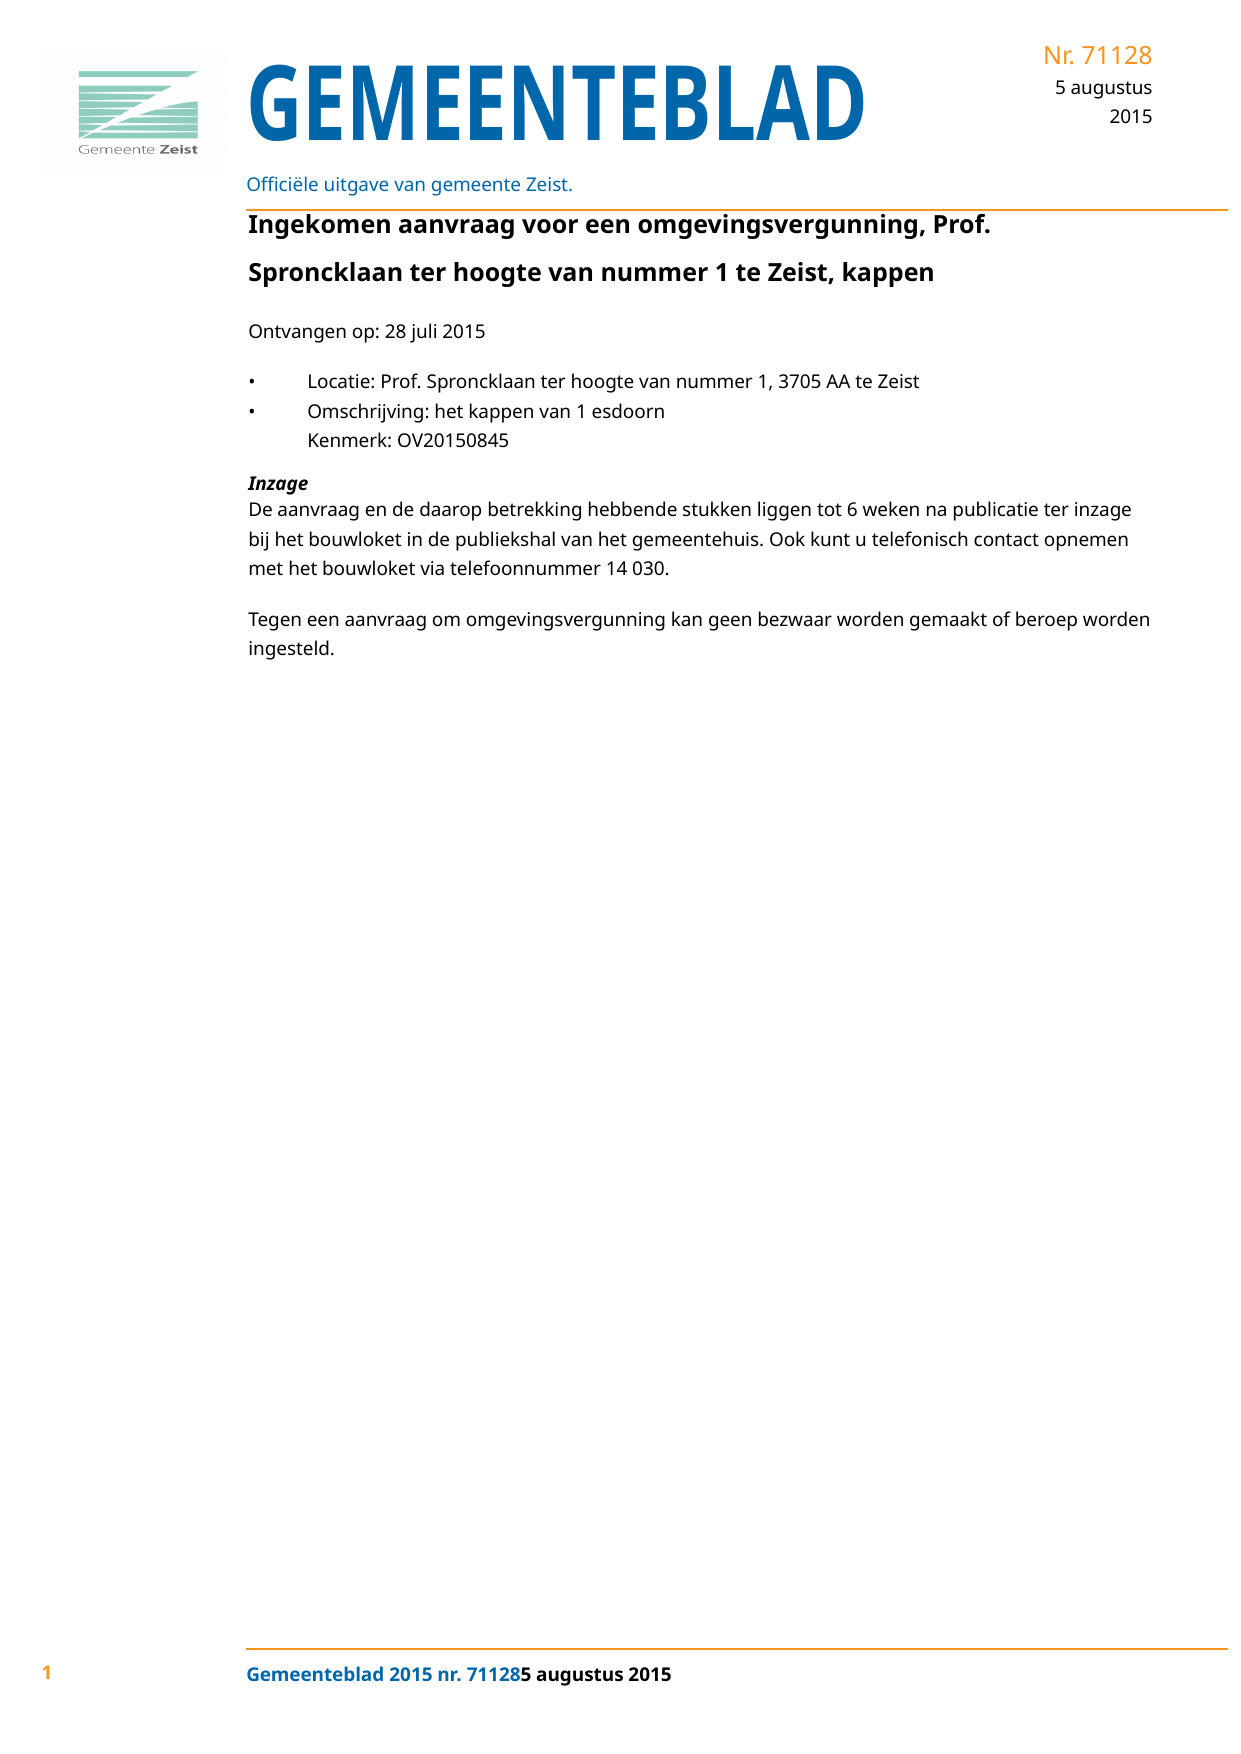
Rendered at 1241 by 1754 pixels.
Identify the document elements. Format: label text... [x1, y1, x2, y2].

text Inzage [248, 471, 1152, 496]
text Ontvangen op: 28 juli 2015 [248, 318, 1152, 344]
text Tegen een aanvraag om omgevingsvergunning kan geen bezwaar worden gemaakt of beroep worden ingesteld. [248, 606, 1152, 661]
list Locatie: Prof. Sproncklaan ter hoogte van nummer 1, 3705 AA te Zeist [248, 368, 1152, 394]
list Kenmerk: OV20150845 [248, 427, 1152, 453]
text De aanvraag en de daarop betrekking hebbende stukken liggen tot 6 weken na publicatie ter inzage bij het bouwloket in de publiekshal van het gemeentehuis. Ook kunt u telefonisch contact opnemen met het bouwloket via telefoonnummer 14 030. [248, 496, 1152, 581]
text Ingekomen aanvraag voor een omgevingsvergunning, Prof. Sproncklaan ter hoogte van nummer 1 te Zeist, kappen [248, 211, 1152, 288]
picture [41, 47, 231, 172]
list Omschrijving: het kappen van 1 esdoorn [248, 398, 1152, 424]
